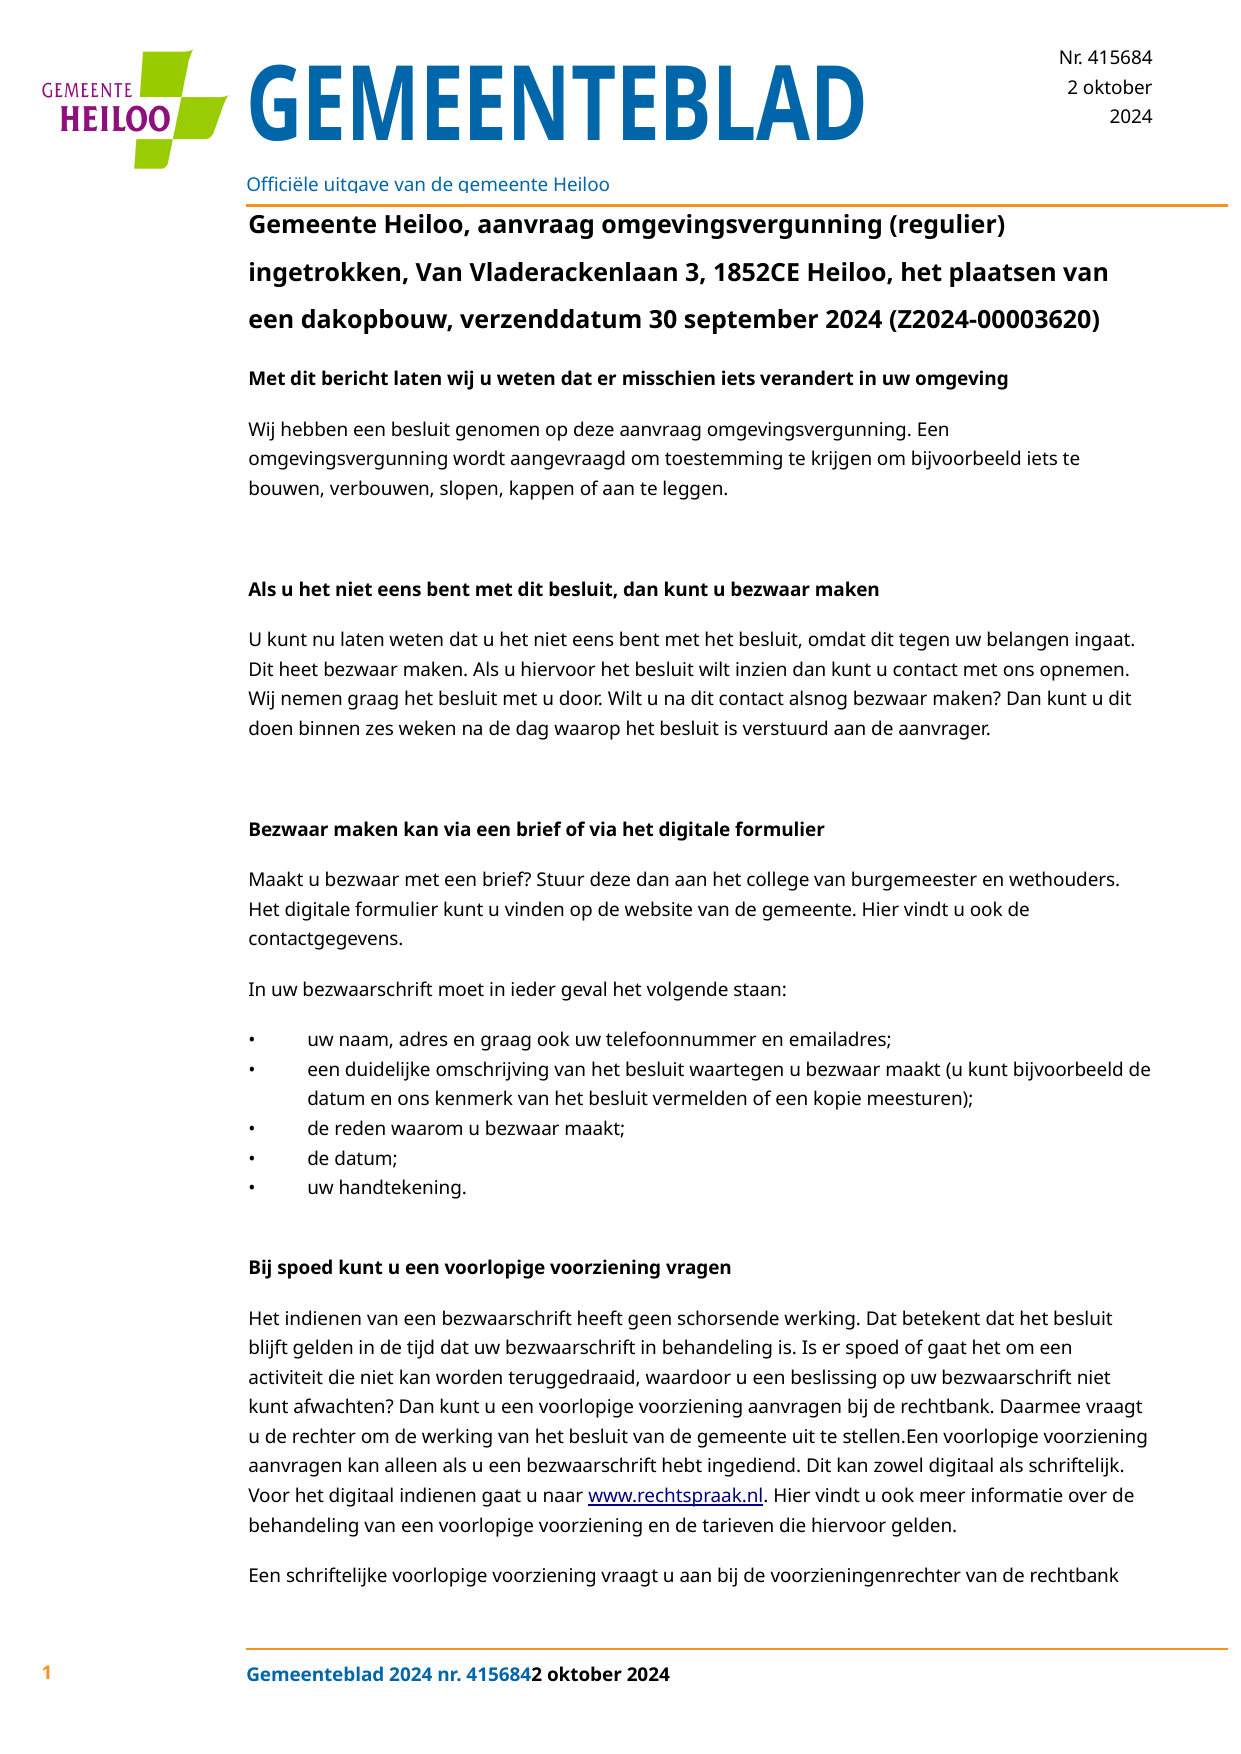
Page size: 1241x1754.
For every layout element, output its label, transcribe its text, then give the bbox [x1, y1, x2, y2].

list de datum; [248, 1145, 1152, 1170]
text Een schriftelijke voorlopige voorziening vraagt u aan bij de voorzieningenrechter van de rechtbank [248, 1562, 1152, 1588]
picture [41, 47, 231, 172]
list uw naam, adres en graag ook uw telefoonnummer en emailadres; [248, 1026, 1152, 1052]
list een duidelijke omschrijving van het besluit waartegen u bezwaar maakt (u kunt bijvoorbeeld de datum en ons kenmerk van het besluit vermelden of een kopie meesturen); [248, 1056, 1152, 1111]
list uw handtekening. [248, 1174, 1152, 1200]
text U kunt nu laten weten dat u het niet eens bent met het besluit, omdat dit tegen uw belangen ingaat. Dit heet bezwaar maken. Als u hiervoor het besluit wilt inzien dan kunt u contact met ons opnemen. Wij nemen graag het besluit met u door. Wilt u na dit contact alsnog bezwaar maken? Dan kunt u dit doen binnen zes weken na de dag waarop het besluit is verstuurd aan de aanvrager. [248, 626, 1152, 741]
text Gemeente Heiloo, aanvraag omgevingsvergunning (regulier) ingetrokken, Van Vladerackenlaan 3, 1852CE Heiloo, het plaatsen van een dakopbouw, verzenddatum 30 september 2024 (Z2024-00003620) [248, 207, 1152, 336]
text In uw bezwaarschrift moet in ieder geval het volgende staan: [248, 976, 1152, 1002]
text Bezwaar maken kan via een brief of via het digitale formulier [248, 816, 1152, 842]
text Als u het niet eens bent met dit besluit, dan kunt u bezwaar maken [248, 576, 1152, 602]
list de reden waarom u bezwaar maakt; [248, 1115, 1152, 1141]
text Met dit bericht laten wij u weten dat er misschien iets verandert in uw omgeving [248, 366, 1152, 391]
text Het indienen van een bezwaarschrift heeft geen schorsende werking. Dat betekent dat het besluit blijft gelden in de tijd dat uw bezwaarschrift in behandeling is. Is er spoed of gaat het om een activiteit die niet kan worden teruggedraaid, waardoor u een beslissing op uw bezwaarschrift niet kunt afwachten? Dan kunt u een voorlopige voorziening aanvragen bij de rechtbank. Daarmee vraagt u de rechter om de werking van het besluit van de gemeente uit te stellen.Een voorlopige voorziening aanvragen kan alleen als u een bezwaarschrift hebt ingediend. Dit kan zowel digitaal als schriftelijk. Voor het digitaal indienen gaat u naar www.rechtspraak.nl. Hier vindt u ook meer informatie over de behandeling van een voorlopige voorziening en de tarieven die hiervoor gelden. [248, 1305, 1152, 1537]
text Bij spoed kunt u een voorlopige voorziening vragen [248, 1254, 1152, 1280]
text Maakt u bezwaar met een brief? Stuur deze dan aan het college van burgemeester en wethouders. Het digitale formulier kunt u vinden op de website van de gemeente. Hier vindt u ook de contactgegevens. [248, 866, 1152, 951]
text Wij hebben een besluit genomen op deze aanvraag omgevingsvergunning. Een omgevingsvergunning wordt aangevraagd om toestemming te krijgen om bijvoorbeeld iets te bouwen, verbouwen, slopen, kappen of aan te leggen. [248, 416, 1152, 501]
